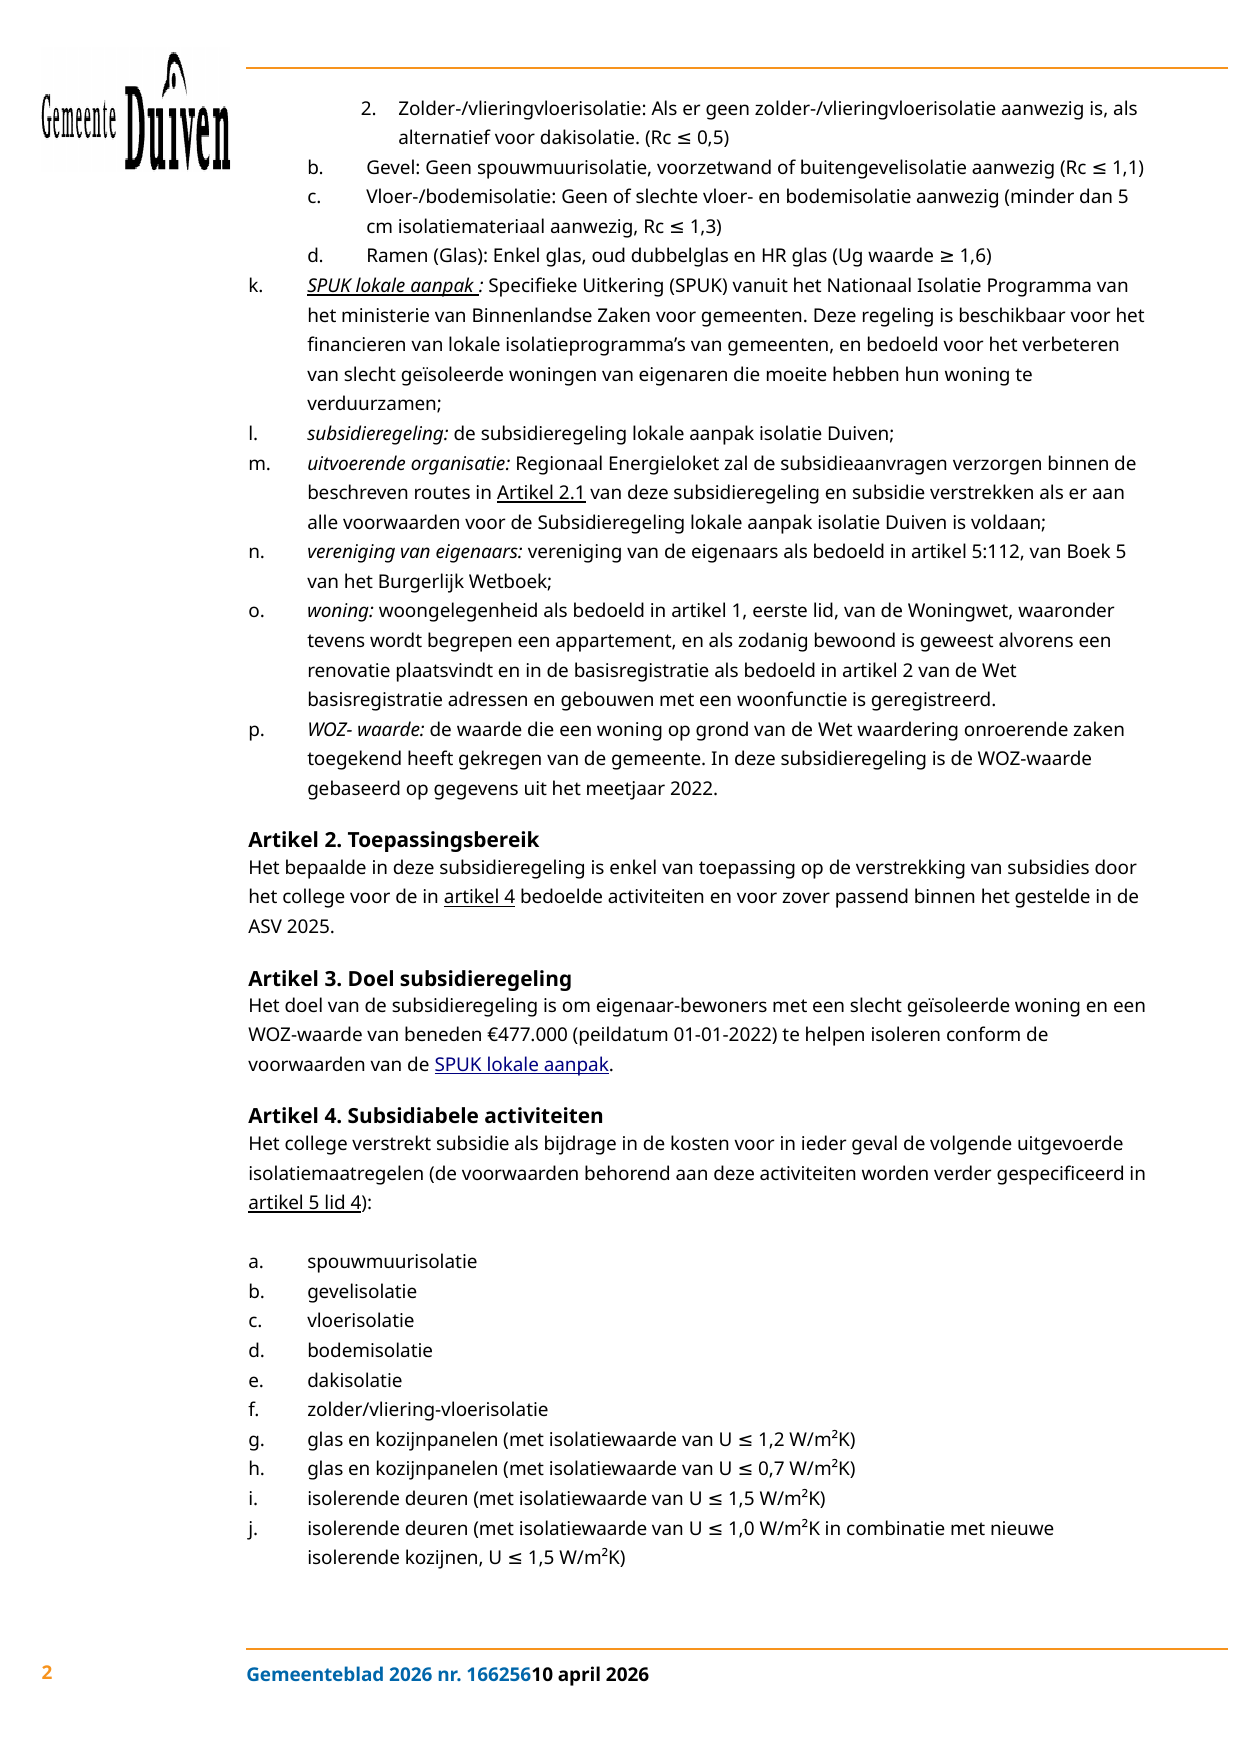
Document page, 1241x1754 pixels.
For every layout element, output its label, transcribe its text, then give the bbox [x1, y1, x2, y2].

list gevelisolatie [248, 1278, 1152, 1304]
list isolerende deuren (met isolatiewaarde van U ≤ 1,5 W/m²K) [248, 1485, 1152, 1511]
list WOZ- waarde: de waarde die een woning op grond van de Wet waardering onroerende zaken toegekend heeft gekregen van de gemeente. In deze subsidieregeling is de WOZ-waarde gebaseerd op gegevens uit het meetjaar 2022. [248, 716, 1152, 801]
list glas en kozijnpanelen (met isolatiewaarde van U ≤ 1,2 W/m²K) [248, 1426, 1152, 1452]
list vereniging van eigenaars: vereniging van de eigenaars als bedoeld in artikel 5:112, van Boek 5 van het Burgerlijk Wetboek; [248, 538, 1152, 594]
text Het bepaalde in deze subsidieregeling is enkel van toepassing op de verstrekking van subsidies door het college voor de in artikel 4 bedoelde activiteiten en voor zover passend binnen het gestelde in de ASV 2025. [248, 854, 1152, 939]
list Vloer-/bodemisolatie: Geen of slechte vloer- en bodemisolatie aanwezig (minder dan 5 cm isolatiemateriaal aanwezig, Rc ≤ 1,3) [307, 183, 1152, 239]
list subsidieregeling: de subsidieregeling lokale aanpak isolatie Duiven; [248, 420, 1152, 446]
list bodemisolatie [248, 1337, 1152, 1363]
list zolder/vliering-vloerisolatie [248, 1396, 1152, 1422]
list Ramen (Glas): Enkel glas, oud dubbelglas en HR glas (Ug waarde ≥ 1,6) [307, 243, 1152, 268]
list vloerisolatie [248, 1308, 1152, 1333]
list woning: woongelegenheid als bedoeld in artikel 1, eerste lid, van de Woningwet, waaronder tevens wordt begrepen een appartement, en als zodanig bewoond is geweest alvorens een renovatie plaatsvindt en in de basisregistratie als bedoeld in artikel 2 van de Wet basisregistratie adressen en gebouwen met een woonfunctie is geregistreerd. [248, 598, 1152, 712]
list isolerende deuren (met isolatiewaarde van U ≤ 1,0 W/m²K in combinatie met nieuwe isolerende kozijnen, U ≤ 1,5 W/m²K) [248, 1515, 1152, 1570]
list uitvoerende organisatie: Regionaal Energieloket zal de subsidieaanvragen verzorgen binnen de beschreven routes in Artikel 2.1 van deze subsidieregeling en subsidie verstrekken als er aan alle voorwaarden voor de Subsidieregeling lokale aanpak isolatie Duiven is voldaan; [248, 450, 1152, 535]
text Artikel 3. Doel subsidieregeling [248, 964, 1152, 992]
list spouwmuurisolatie [248, 1248, 1152, 1274]
text Artikel 2. Toepassingsbereik [248, 826, 1152, 854]
text Artikel 4. Subsidiabele activiteiten [248, 1102, 1152, 1130]
list SPUK lokale aanpak : Specifieke Uitkering (SPUK) vanuit het Nationaal Isolatie Programma van het ministerie van Binnenlandse Zaken voor gemeenten. Deze regeling is beschikbaar voor het financieren van lokale isolatieprogramma’s van gemeenten, en bedoeld voor het verbeteren van slecht geïsoleerde woningen van eigenaren die moeite hebben hun woning te verduurzamen; [248, 272, 1152, 416]
text Het doel van de subsidieregeling is om eigenaar-bewoners met een slecht geïsoleerde woning en een WOZ-waarde van beneden €477.000 (peildatum 01-01-2022) te helpen isoleren conform de voorwaarden van de SPUK lokale aanpak. [248, 992, 1152, 1077]
list Zolder-/vlieringvloerisolatie: Als er geen zolder-/vlieringvloerisolatie aanwezig is, als alternatief voor dakisolatie. (Rc ≤ 0,5) [361, 95, 1152, 150]
text Het college verstrekt subsidie als bijdrage in de kosten voor in ieder geval de volgende uitgevoerde isolatiemaatregelen (de voorwaarden behorend aan deze activiteiten worden verder gespecificeerd in artikel 5 lid 4): [248, 1130, 1152, 1215]
list Gevel: Geen spouwmuurisolatie, voorzetwand of buitengevelisolatie aanwezig (Rc ≤ 1,1) [307, 154, 1152, 180]
picture [41, 47, 231, 172]
list dakisolatie [248, 1367, 1152, 1392]
list glas en kozijnpanelen (met isolatiewaarde van U ≤ 0,7 W/m²K) [248, 1456, 1152, 1481]
